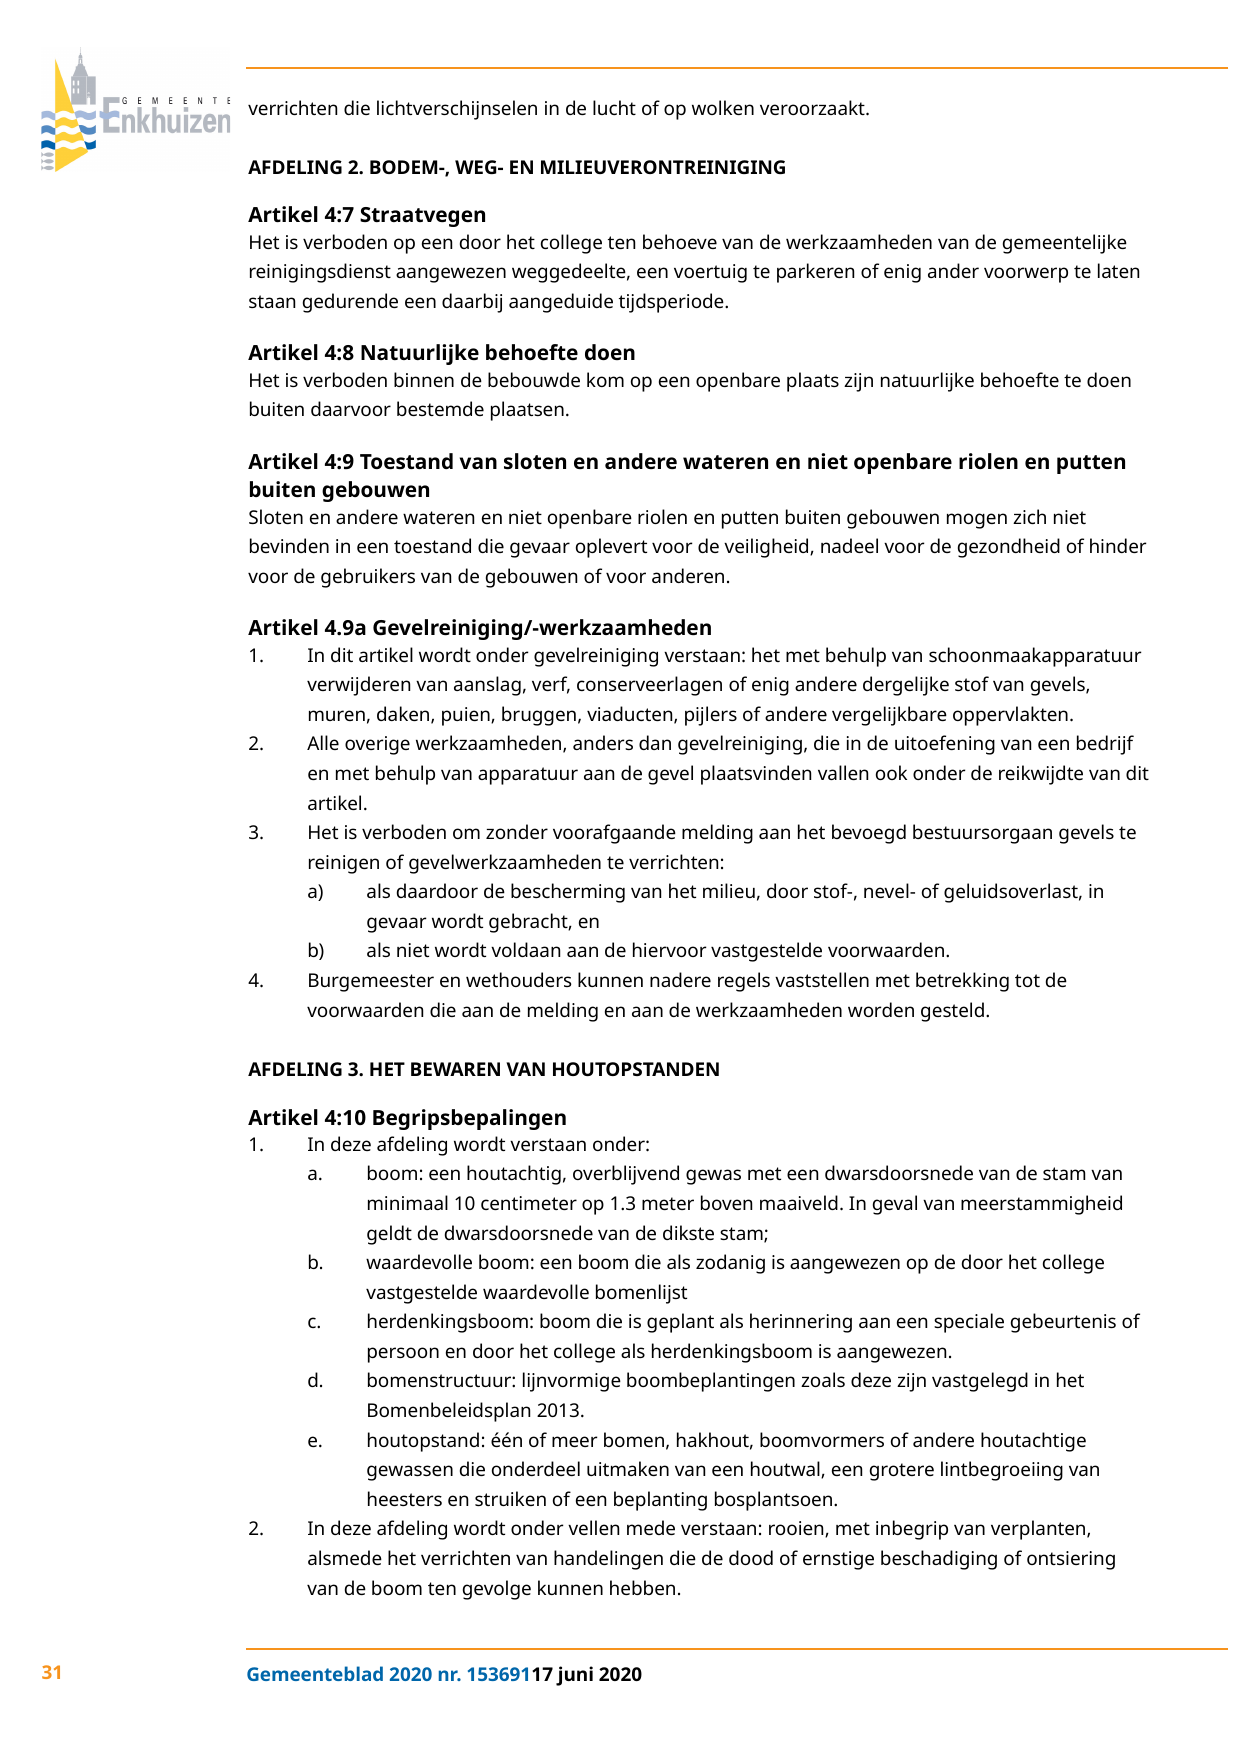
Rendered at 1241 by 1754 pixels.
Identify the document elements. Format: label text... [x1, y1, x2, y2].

text Artikel 4.9a Gevelreiniging/-werkzaamheden [248, 613, 1152, 642]
text AFDELING 3. HET BEWAREN VAN HOUTOPSTANDEN [248, 1056, 1152, 1082]
list waardevolle boom: een boom die als zodanig is aangewezen op de door het college vastgestelde waardevolle bomenlijst [307, 1249, 1152, 1305]
picture [41, 47, 231, 172]
text Het is verboden op een door het college ten behoeve van de werkzaamheden van de gemeentelijke reinigingsdienst aangewezen weggedeelte, een voertuig te parkeren of enig ander voorwerp te laten staan gedurende een daarbij aangeduide tijdsperiode. [248, 229, 1152, 314]
list als daardoor de bescherming van het milieu, door stof-, nevel- of geluidsoverlast, in gevaar wordt gebracht, en [307, 878, 1152, 934]
text Het is verboden binnen de bebouwde kom op een openbare plaats zijn natuurlijke behoefte te doen buiten daarvoor bestemde plaatsen. [248, 367, 1152, 422]
text Artikel 4:8 Natuurlijke behoefte doen [248, 338, 1152, 367]
list houtopstand: één of meer bomen, hakhout, boomvormers of andere houtachtige gewassen die onderdeel uitmaken van een houtwal, een grotere lintbegroeiing van heesters en struiken of een beplanting bosplantsoen. [307, 1427, 1152, 1512]
list Het is verboden om zonder voorafgaande melding aan het bevoegd bestuursorgaan gevels te reinigen of gevelwerkzaamheden te verrichten: [248, 819, 1152, 875]
text Artikel 4:7 Straatvegen [248, 201, 1152, 229]
text Artikel 4:10 Begripsbepalingen [248, 1103, 1152, 1131]
list Alle overige werkzaamheden, anders dan gevelreiniging, die in de uitoefening van een bedrijf en met behulp van apparatuur aan de gevel plaatsvinden vallen ook onder de reikwijdte van dit artikel. [248, 731, 1152, 816]
text Sloten en andere wateren en niet openbare riolen en putten buiten gebouwen mogen zich niet bevinden in een toestand die gevaar oplevert voor de veiligheid, nadeel voor de gezondheid of hinder voor de gebruikers van de gebouwen of voor anderen. [248, 504, 1152, 589]
text Artikel 4:9 Toestand van sloten en andere wateren en niet openbare riolen en putten buiten gebouwen [248, 447, 1152, 504]
list Burgemeester en wethouders kunnen nadere regels vaststellen met betrekking tot de voorwaarden die aan de melding en aan de werkzaamheden worden gesteld. [248, 967, 1152, 1023]
list herdenkingsboom: boom die is geplant als herinnering aan een speciale gebeurtenis of persoon en door het college als herdenkingsboom is aangewezen. [307, 1308, 1152, 1364]
text verrichten die lichtverschijnselen in de lucht of op wolken veroorzaakt. [248, 95, 1152, 121]
list In dit artikel wordt onder gevelreiniging verstaan: het met behulp van schoonmaakapparatuur verwijderen van aanslag, verf, conserveerlagen of enig andere dergelijke stof van gevels, muren, daken, puien, bruggen, viaducten, pijlers of andere vergelijkbare oppervlakten. [248, 642, 1152, 727]
list als niet wordt voldaan aan de hiervoor vastgestelde voorwaarden. [307, 938, 1152, 963]
list bomenstructuur: lijnvormige boombeplantingen zoals deze zijn vastgelegd in het Bomenbeleidsplan 2013. [307, 1368, 1152, 1423]
list In deze afdeling wordt onder vellen mede verstaan: rooien, met inbegrip van verplanten, alsmede het verrichten van handelingen die de dood of ernstige beschadiging of ontsiering van de boom ten gevolge kunnen hebben. [248, 1516, 1152, 1601]
list boom: een houtachtig, overblijvend gewas met een dwarsdoorsnede van de stam van minimaal 10 centimeter op 1.3 meter boven maaiveld. In geval van meerstammigheid geldt de dwarsdoorsnede van de dikste stam; [307, 1161, 1152, 1246]
list In deze afdeling wordt verstaan onder: [248, 1131, 1152, 1157]
text AFDELING 2. BODEM-, WEG- EN MILIEUVERONTREINIGING [248, 154, 1152, 180]
